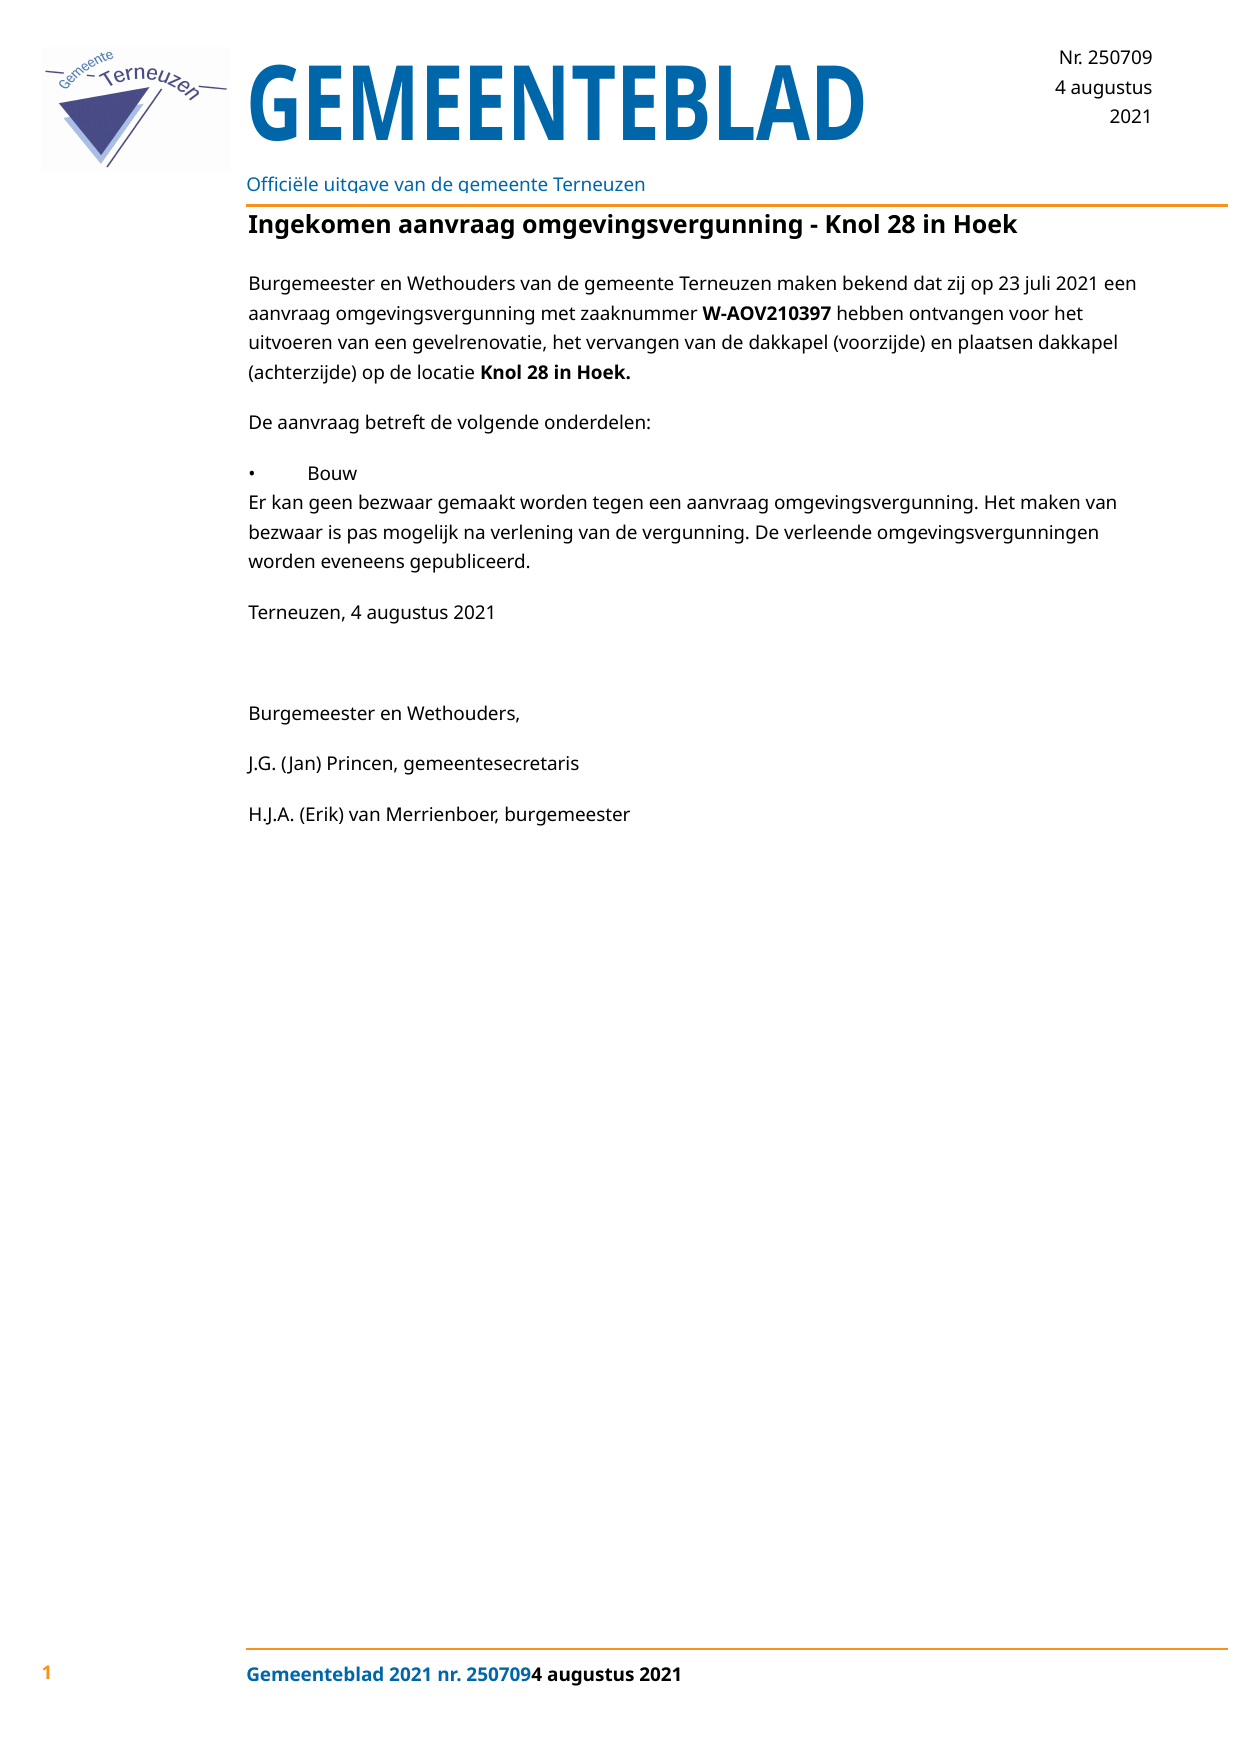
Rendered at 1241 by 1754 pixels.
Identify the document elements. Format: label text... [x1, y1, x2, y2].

text De aanvraag betreft de volgende onderdelen: [248, 409, 1152, 435]
text Er kan geen bezwaar gemaakt worden tegen een aanvraag omgevingsvergunning. Het maken van bezwaar is pas mogelijk na verlening van de vergunning. De verleende omgevingsvergunningen worden eveneens gepubliceerd. [248, 489, 1152, 574]
text Ingekomen aanvraag omgevingsvergunning - Knol 28 in Hoek [248, 207, 1152, 241]
text Burgemeester en Wethouders van de gemeente Terneuzen maken bekend dat zij op 23 juli 2021 een aanvraag omgevingsvergunning met zaaknummer W-AOV210397 hebben ontvangen voor het uitvoeren van een gevelrenovatie, het vervangen van de dakkapel (voorzijde) en plaatsen dakkapel (achterzijde) op de locatie Knol 28 in Hoek. [248, 270, 1152, 385]
picture [41, 47, 231, 172]
text H.J.A. (Erik) van Merrienboer, burgemeester [248, 801, 1152, 826]
text Burgemeester en Wethouders, [248, 700, 1152, 726]
text J.G. (Jan) Princen, gemeentesecretaris [248, 750, 1152, 776]
list Bouw [248, 460, 1152, 486]
text Terneuzen, 4 augustus 2021 [248, 599, 1152, 625]
